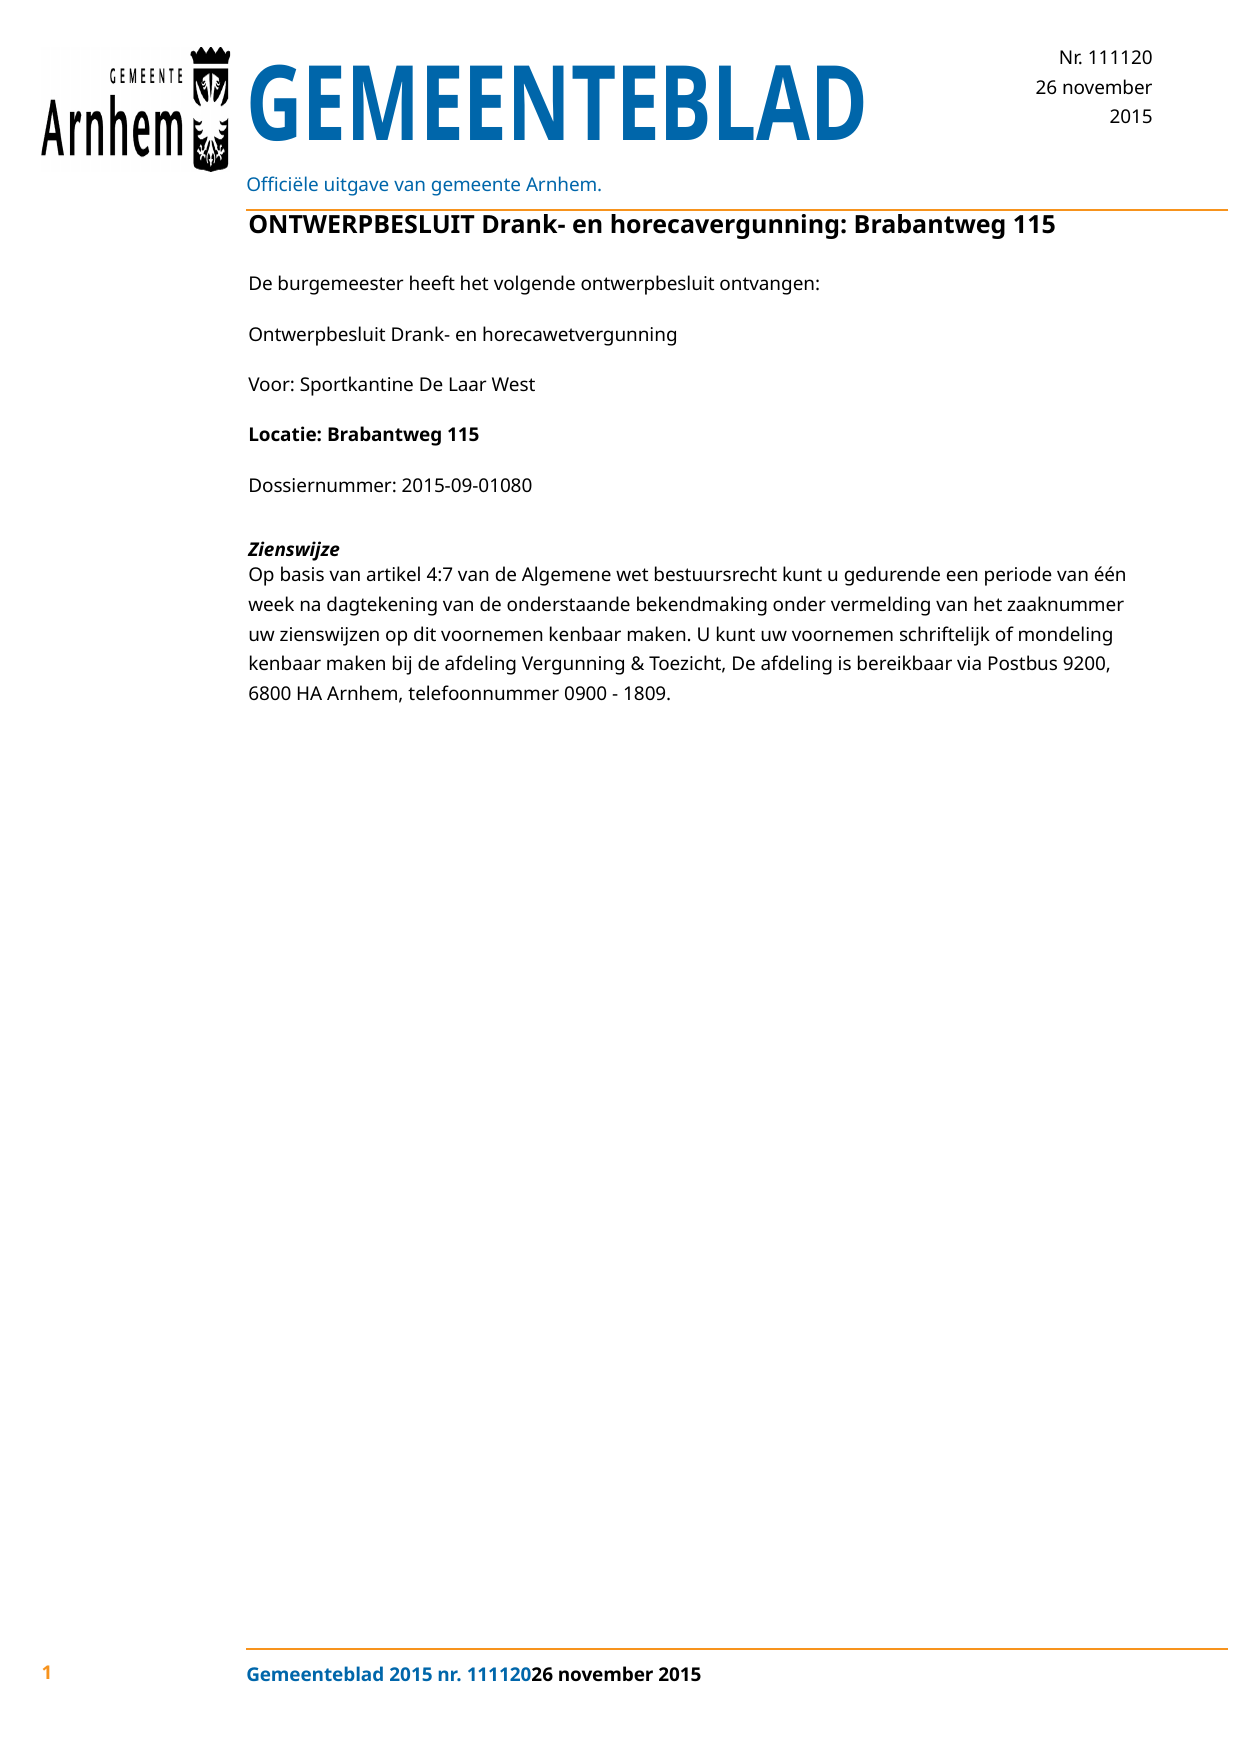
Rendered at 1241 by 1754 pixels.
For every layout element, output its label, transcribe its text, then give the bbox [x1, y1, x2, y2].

picture [41, 47, 231, 172]
text Ontwerpbesluit Drank- en horecawetvergunning [248, 321, 1152, 346]
text Zienswijze [248, 536, 1152, 562]
text Locatie: Brabantweg 115 [248, 422, 1152, 447]
text Voor: Sportkantine De Laar West [248, 371, 1152, 397]
text De burgemeester heeft het volgende ontwerpbesluit ontvangen: [248, 270, 1152, 296]
text ONTWERPBESLUIT Drank- en horecavergunning: Brabantweg 115 [248, 211, 1152, 241]
text Dossiernummer: 2015-09-01080 [248, 472, 1152, 498]
text Op basis van artikel 4:7 van de Algemene wet bestuursrecht kunt u gedurende een periode van één week na dagtekening van de onderstaande bekendmaking onder vermelding van het zaaknummer uw zienswijzen op dit voornemen kenbaar maken. U kunt uw voornemen schriftelijk of mondeling kenbaar maken bij de afdeling Vergunning & Toezicht, De afdeling is bereikbaar via Postbus 9200, 6800 HA Arnhem, telefoonnummer 0900 - 1809. [248, 562, 1152, 706]
